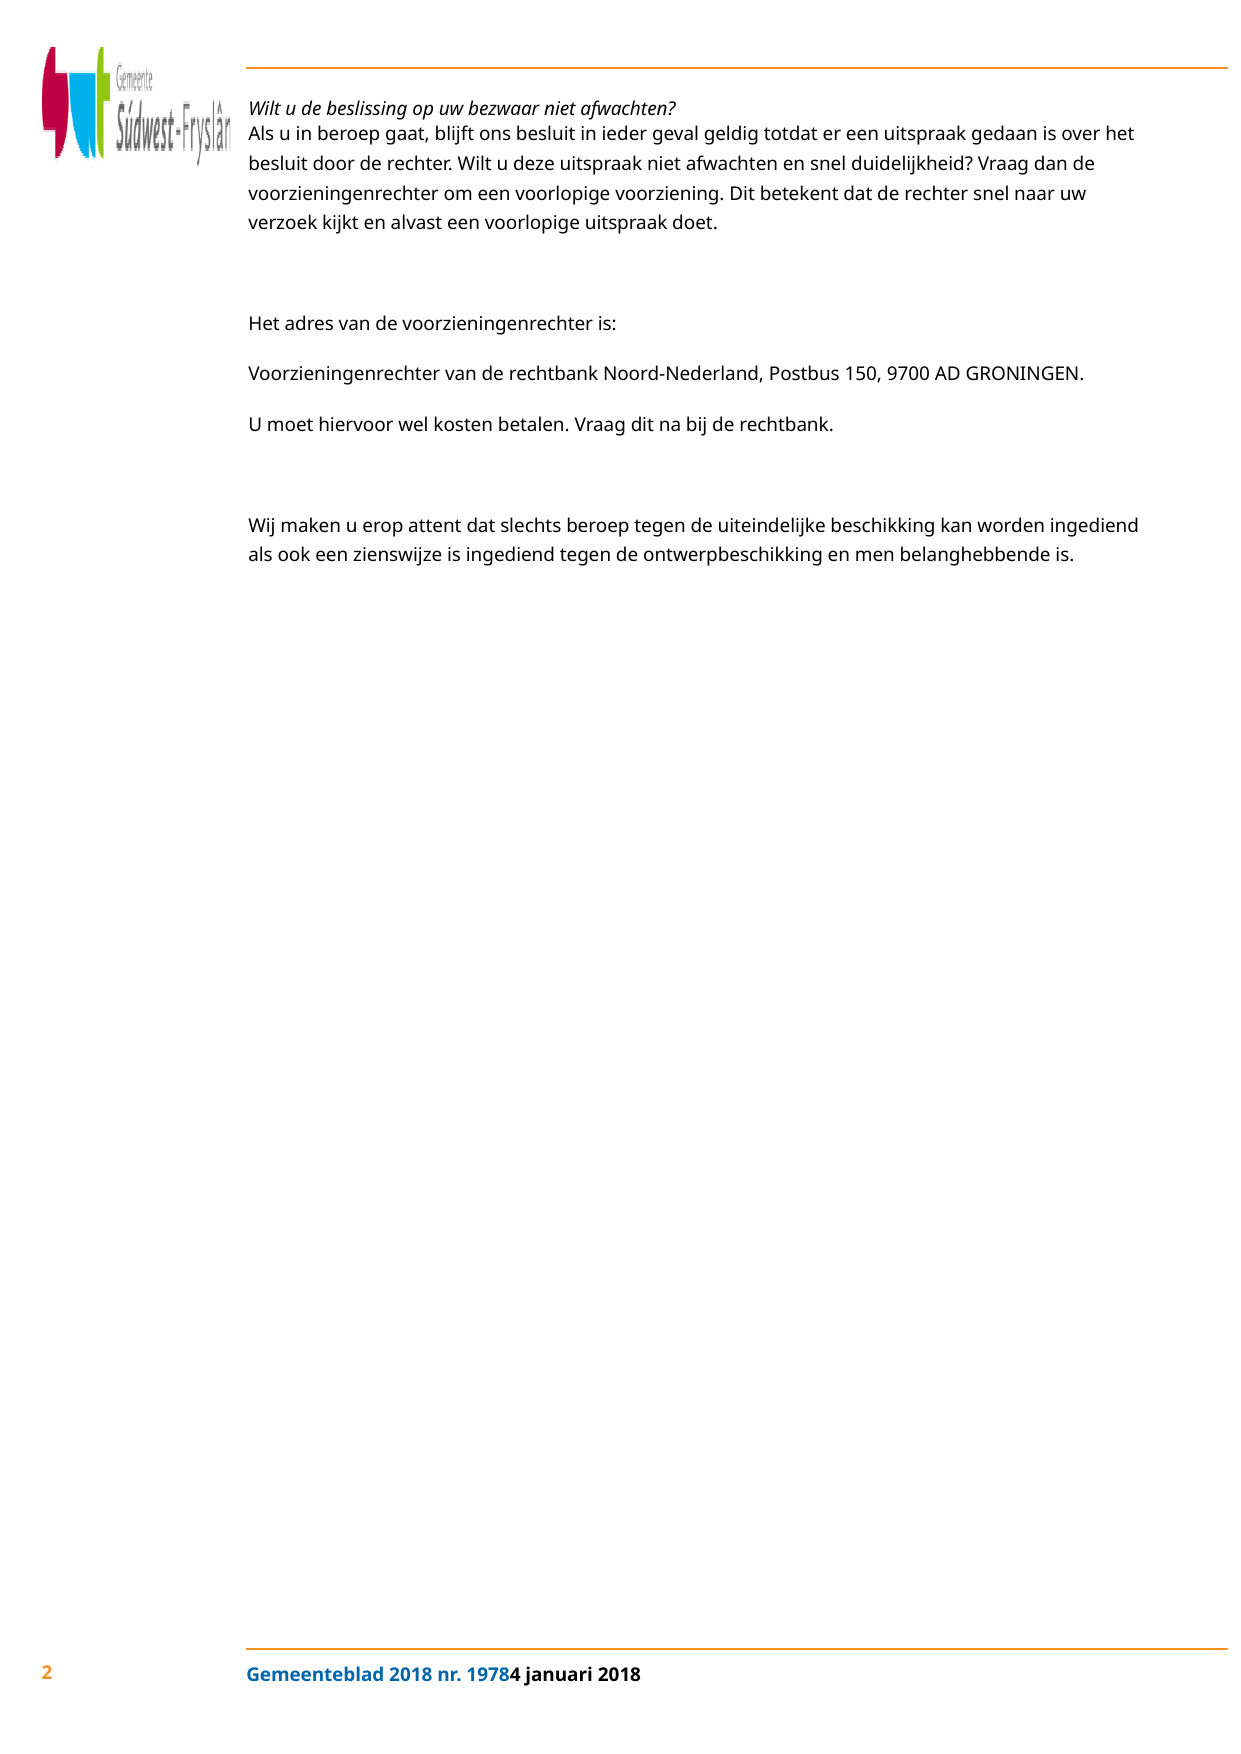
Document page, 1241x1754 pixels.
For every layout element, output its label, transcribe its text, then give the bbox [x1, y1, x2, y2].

text U moet hiervoor wel kosten betalen. Vraag dit na bij de rechtbank. [248, 411, 1152, 437]
text Voorzieningenrechter van de rechtbank Noord-Nederland, Postbus 150, 9700 AD GRONINGEN. [248, 361, 1152, 386]
text Als u in beroep gaat, blijft ons besluit in ieder geval geldig totdat er een uitspraak gedaan is over het besluit door de rechter. Wilt u deze uitspraak niet afwachten en snel duidelijkheid? Vraag dan de voorzieningenrechter om een voorlopige voorziening. Dit betekent dat de rechter snel naar uw verzoek kijkt en alvast een voorlopige uitspraak doet. [248, 121, 1152, 235]
text Het adres van de voorzieningenrechter is: [248, 310, 1152, 336]
text Wij maken u erop attent dat slechts beroep tegen de uiteindelijke beschikking kan worden ingediend als ook een zienswijze is ingediend tegen de ontwerpbeschikking en men belanghebbende is. [248, 512, 1152, 567]
picture [41, 47, 231, 172]
text Wilt u de beslissing op uw bezwaar niet afwachten? [248, 95, 1152, 121]
